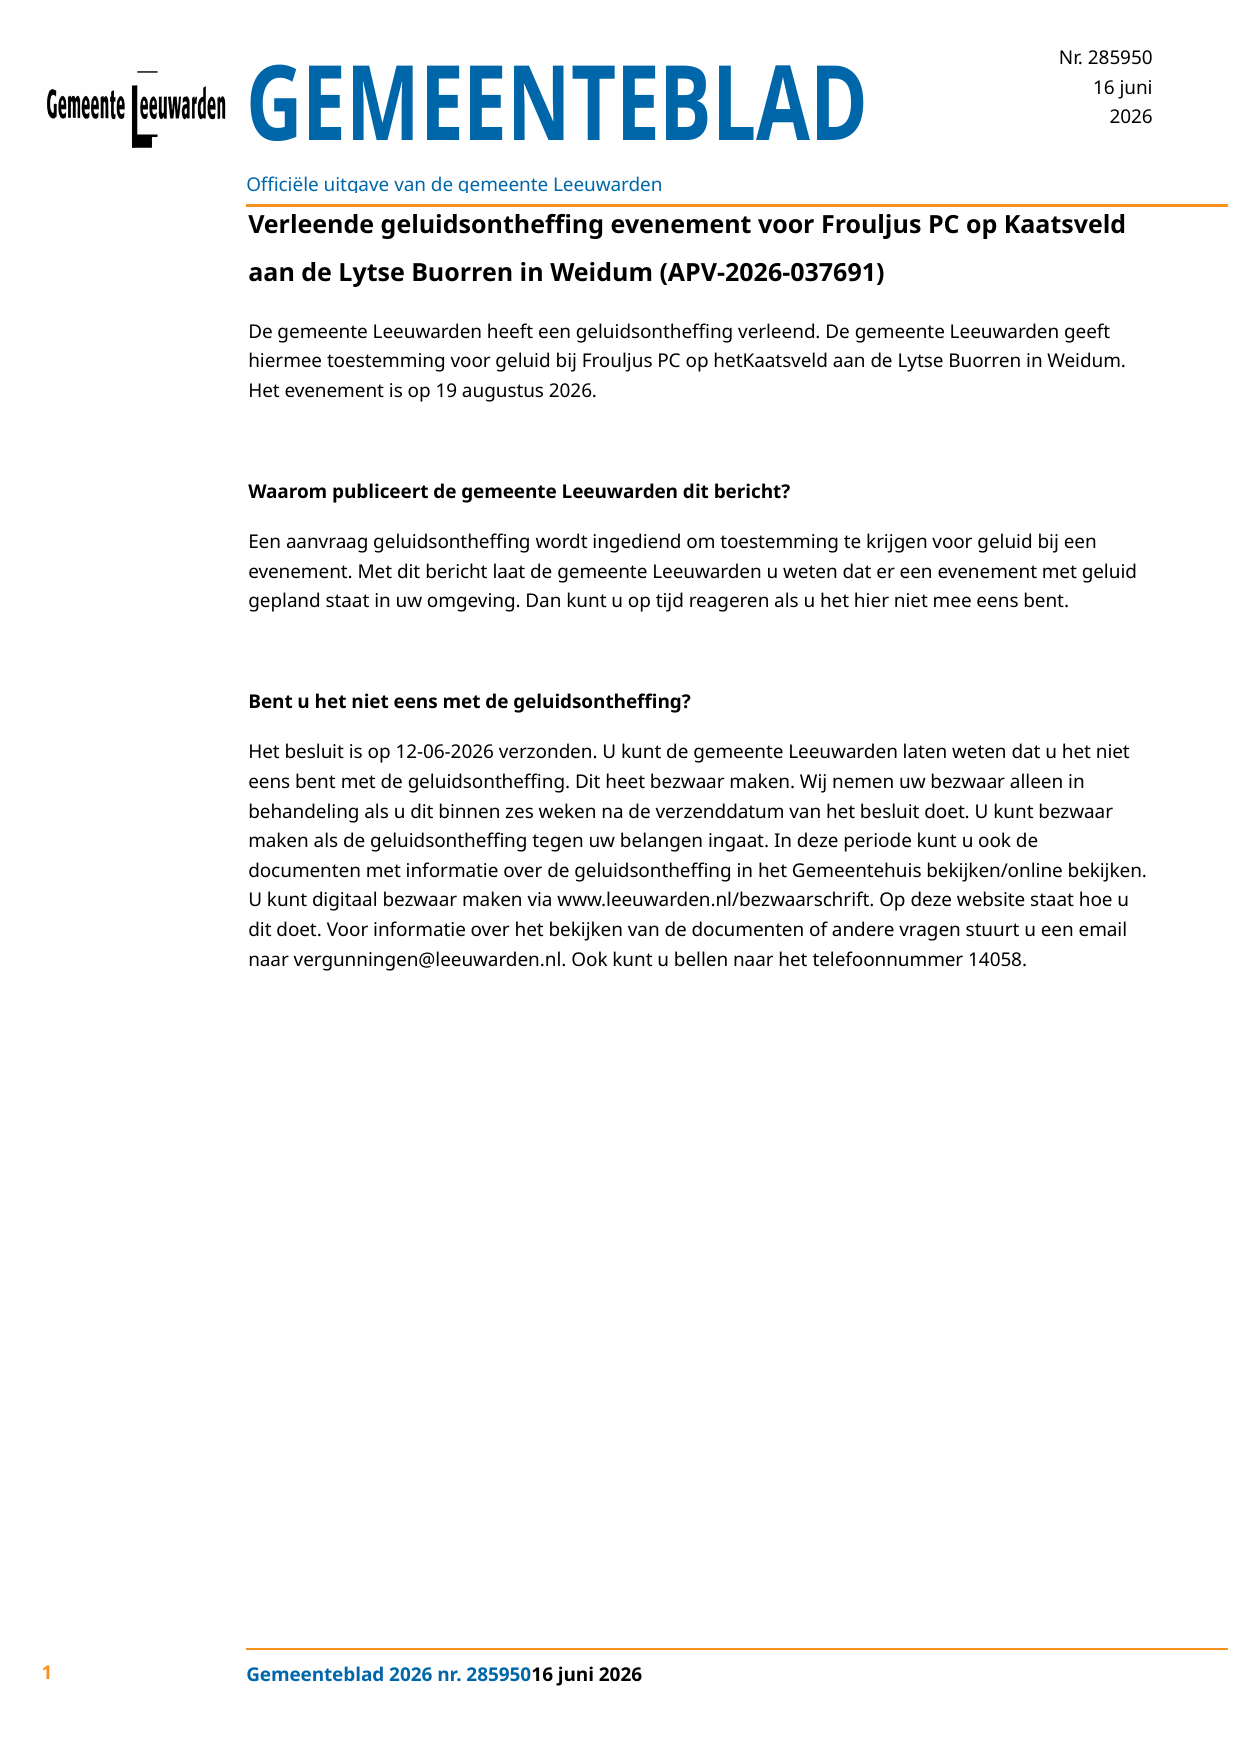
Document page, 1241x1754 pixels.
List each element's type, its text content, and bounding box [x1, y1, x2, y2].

text Bent u het niet eens met de geluidsontheffing? [248, 688, 1152, 714]
text Waarom publiceert de gemeente Leeuwarden dit bericht? [248, 478, 1152, 504]
text De gemeente Leeuwarden heeft een geluidsontheffing verleend. De gemeente Leeuwarden geeft hiermee toestemming voor geluid bij Frouljus PC op hetKaatsveld aan de Lytse Buorren in Weidum. Het evenement is op 19 augustus 2026. [248, 318, 1152, 403]
text Een aanvraag geluidsontheffing wordt ingediend om toestemming te krijgen voor geluid bij een evenement. Met dit bericht laat de gemeente Leeuwarden u weten dat er een evenement met geluid gepland staat in uw omgeving. Dan kunt u op tijd reageren als u het hier niet mee eens bent. [248, 528, 1152, 613]
text Verleende geluidsontheffing evenement voor Frouljus PC op Kaatsveld aan de Lytse Buorren in Weidum (APV-2026-037691) [248, 207, 1152, 288]
text Het besluit is op 12-06-2026 verzonden. U kunt de gemeente Leeuwarden laten weten dat u het niet eens bent met de geluidsontheffing. Dit heet bezwaar maken. Wij nemen uw bezwaar alleen in behandeling als u dit binnen zes weken na de verzenddatum van het besluit doet. U kunt bezwaar maken als de geluidsontheffing tegen uw belangen ingaat. In deze periode kunt u ook de documenten met informatie over de geluidsontheffing in het Gemeentehuis bekijken/online bekijken. U kunt digitaal bezwaar maken via www.leeuwarden.nl/bezwaarschrift. Op deze website staat hoe u dit doet. Voor informatie over het bekijken van de documenten of andere vragen stuurt u een email naar vergunningen@leeuwarden.nl. Ook kunt u bellen naar het telefoonnummer 14058. [248, 739, 1152, 972]
picture [41, 47, 231, 172]
